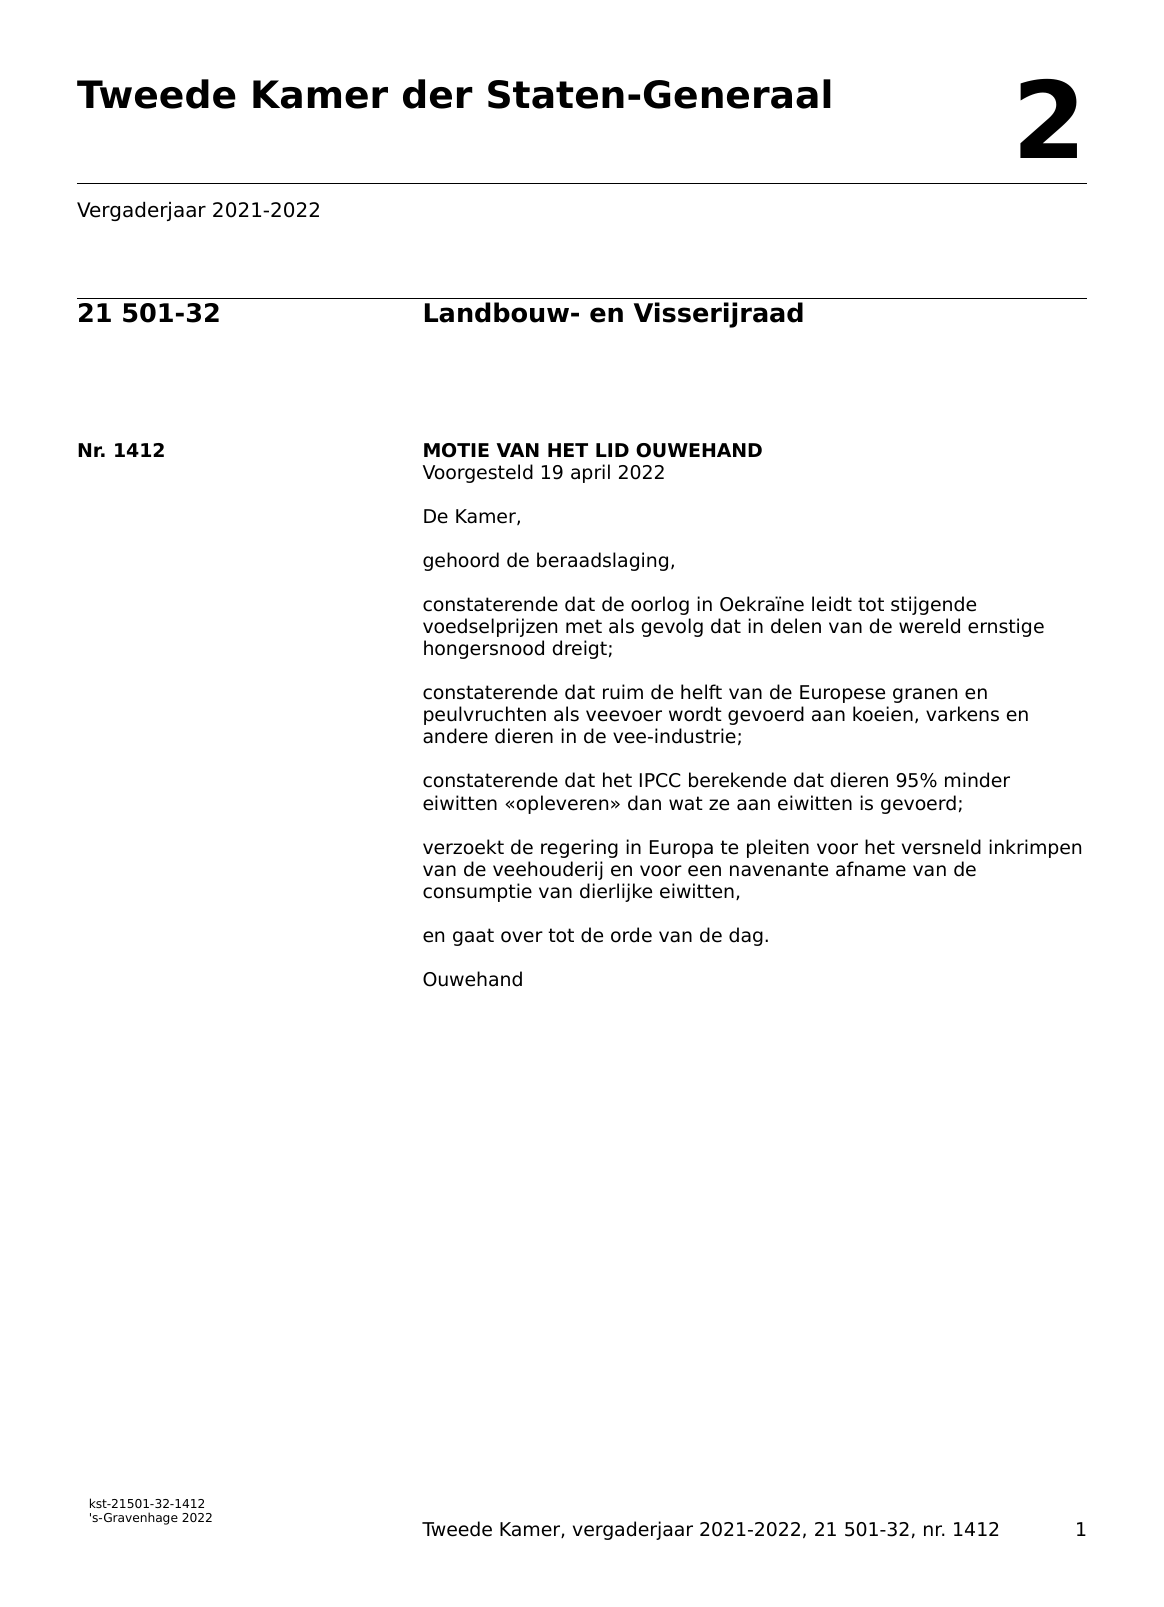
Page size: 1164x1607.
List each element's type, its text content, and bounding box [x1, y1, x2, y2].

text De Kamer, [422, 506, 1087, 528]
text kst-21501-32-1412 [88, 1497, 323, 1511]
text constaterende dat de oorlog in Oekraïne leidt tot stijgende voedselprijzen met als gevolg dat in delen van de wereld ernstige hongersnood dreigt; [422, 594, 1087, 660]
text constaterende dat het IPCC berekende dat dieren 95% minder eiwitten «opleveren» dan wat ze aan eiwitten is gevoerd; [422, 770, 1087, 814]
text Ouwehand [422, 969, 1087, 991]
table_header Tweede Kamer der Staten-Generaal [77, 59, 886, 183]
text en gaat over tot de orde van de dag. [422, 925, 1087, 947]
text verzoekt de regering in Europa te pleiten voor het versneld inkrimpen van de veehouderij en voor een navenante afname van de consumptie van dierlijke eiwitten, [422, 837, 1087, 902]
text Voorgesteld 19 april 2022 [422, 462, 1087, 484]
text gehoord de beraadslaging, [422, 550, 1087, 572]
subtitle 21 501-32 Landbouw- en Visserijraad [77, 299, 1087, 329]
table_header 2 [886, 59, 1087, 183]
text 's-Gravenhage 2022 [88, 1511, 323, 1525]
subtitle Nr. 1412 MOTIE VAN HET LID OUWEHAND [77, 440, 1087, 462]
text constaterende dat ruim de helft van de Europese granen en peulvruchten als veevoer wordt gevoerd aan koeien, varkens en andere dieren in de vee-industrie; [422, 682, 1087, 748]
table_cell Vergaderjaar 2021-2022 [77, 184, 1087, 298]
